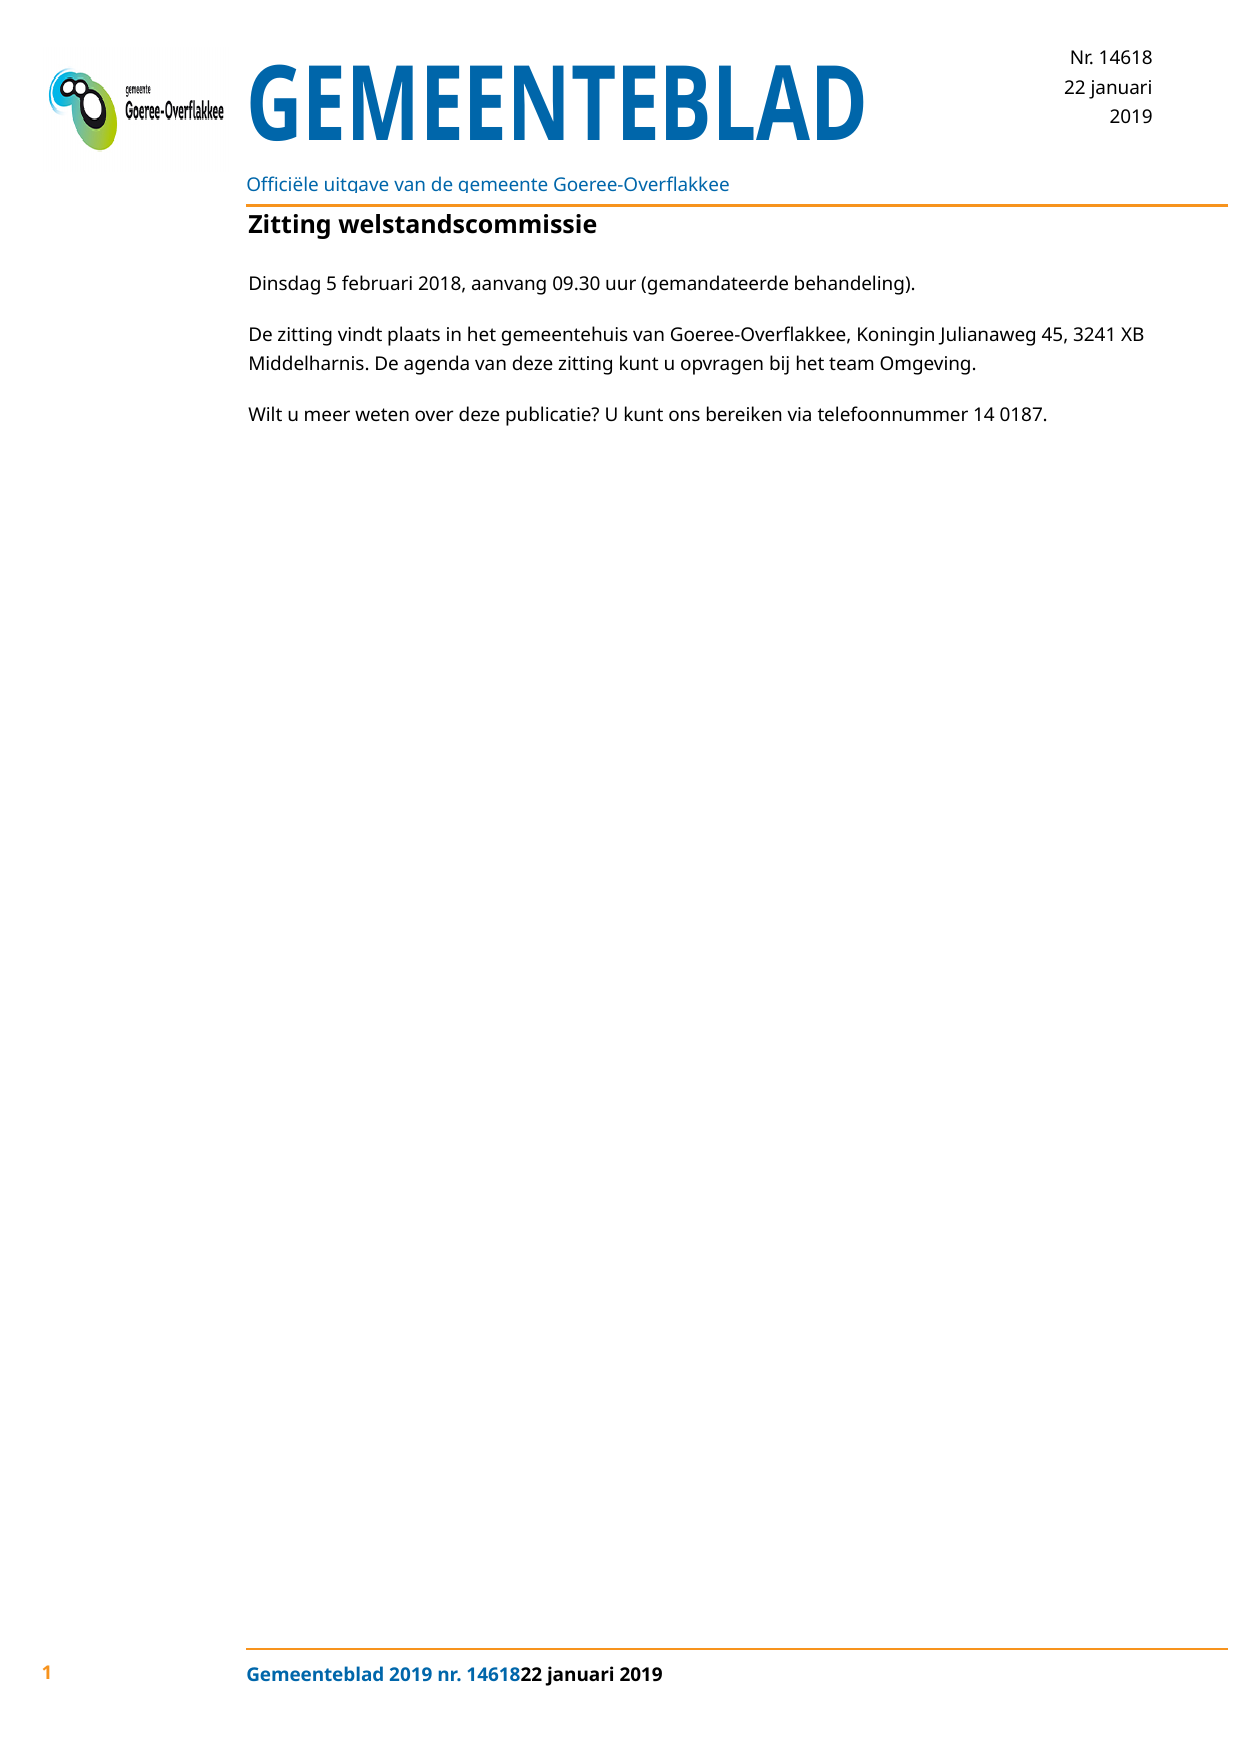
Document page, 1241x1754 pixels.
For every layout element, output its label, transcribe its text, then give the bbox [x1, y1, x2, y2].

text De zitting vindt plaats in het gemeentehuis van Goeree-Overflakkee, Koningin Julianaweg 45, 3241 XB Middelharnis. De agenda van deze zitting kunt u opvragen bij het team Omgeving. [248, 321, 1152, 376]
text Dinsdag 5 februari 2018, aanvang 09.30 uur (gemandateerde behandeling). [248, 270, 1152, 296]
text Wilt u meer weten over deze publicatie? U kunt ons bereiken via telefoonnummer 14 0187. [248, 401, 1152, 426]
picture [41, 47, 231, 172]
text Zitting welstandscommissie [248, 207, 1152, 241]
